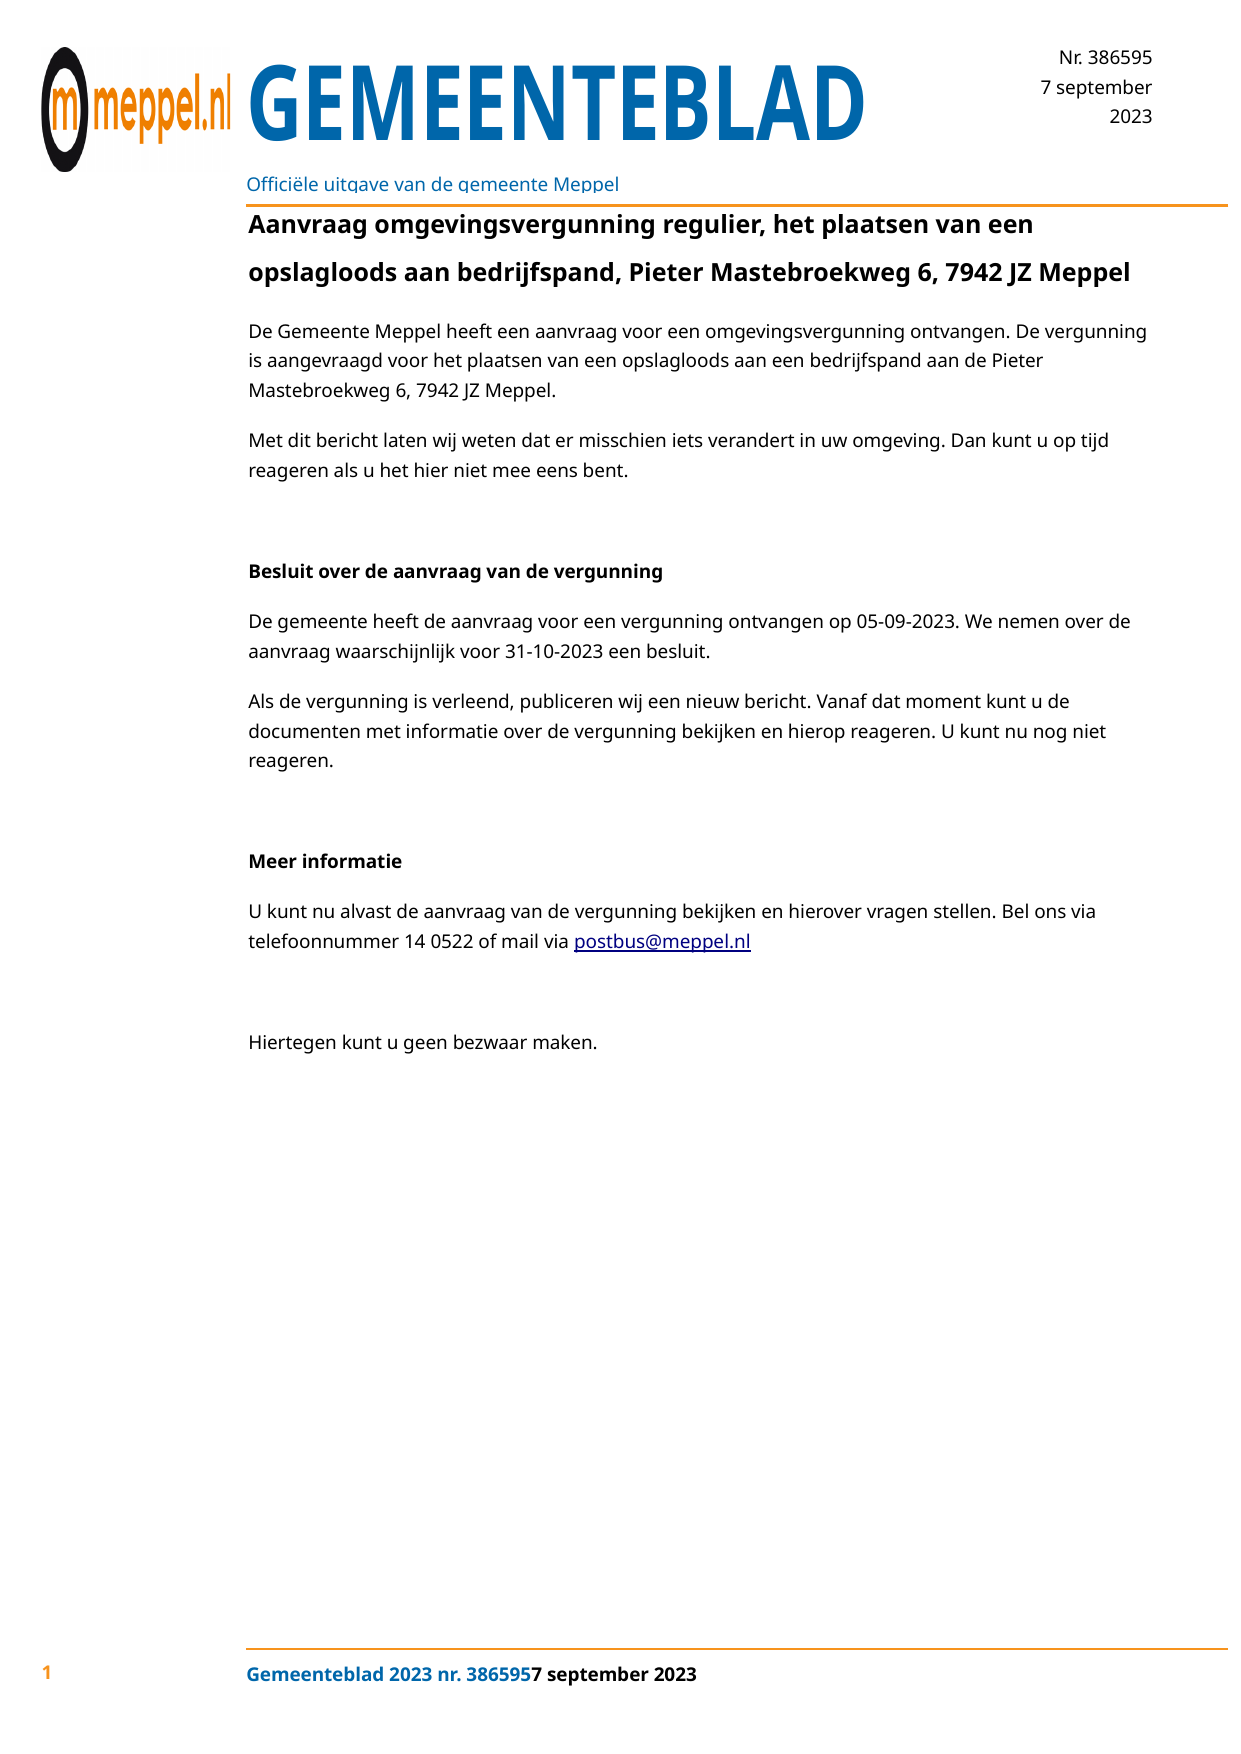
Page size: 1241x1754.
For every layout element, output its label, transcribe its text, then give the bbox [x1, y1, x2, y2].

text Hiertegen kunt u geen bezwaar maken. [248, 1029, 1152, 1055]
text U kunt nu alvast de aanvraag van de vergunning bekijken en hierover vragen stellen. Bel ons via telefoonnummer 14 0522 of mail via postbus@meppel.nl [248, 899, 1152, 954]
text Aanvraag omgevingsvergunning regulier, het plaatsen van een opslagloods aan bedrijfspand, Pieter Mastebroekweg 6, 7942 JZ Meppel [248, 207, 1152, 288]
text Met dit bericht laten wij weten dat er misschien iets verandert in uw omgeving. Dan kunt u op tijd reageren als u het hier niet mee eens bent. [248, 427, 1152, 483]
text De Gemeente Meppel heeft een aanvraag voor een omgevingsvergunning ontvangen. De vergunning is aangevraagd voor het plaatsen van een opslagloods aan een bedrijfspand aan de Pieter Mastebroekweg 6, 7942 JZ Meppel. [248, 318, 1152, 403]
text Besluit over de aanvraag van de vergunning [248, 558, 1152, 584]
text Meer informatie [248, 848, 1152, 874]
text Als de vergunning is verleend, publiceren wij een nieuw bericht. Vanaf dat moment kunt u de documenten met informatie over de vergunning bekijken en hierop reageren. U kunt nu nog niet reageren. [248, 688, 1152, 773]
text De gemeente heeft de aanvraag voor een vergunning ontvangen op 05-09-2023. We nemen over de aanvraag waarschijnlijk voor 31-10-2023 een besluit. [248, 608, 1152, 664]
picture [41, 47, 231, 172]
